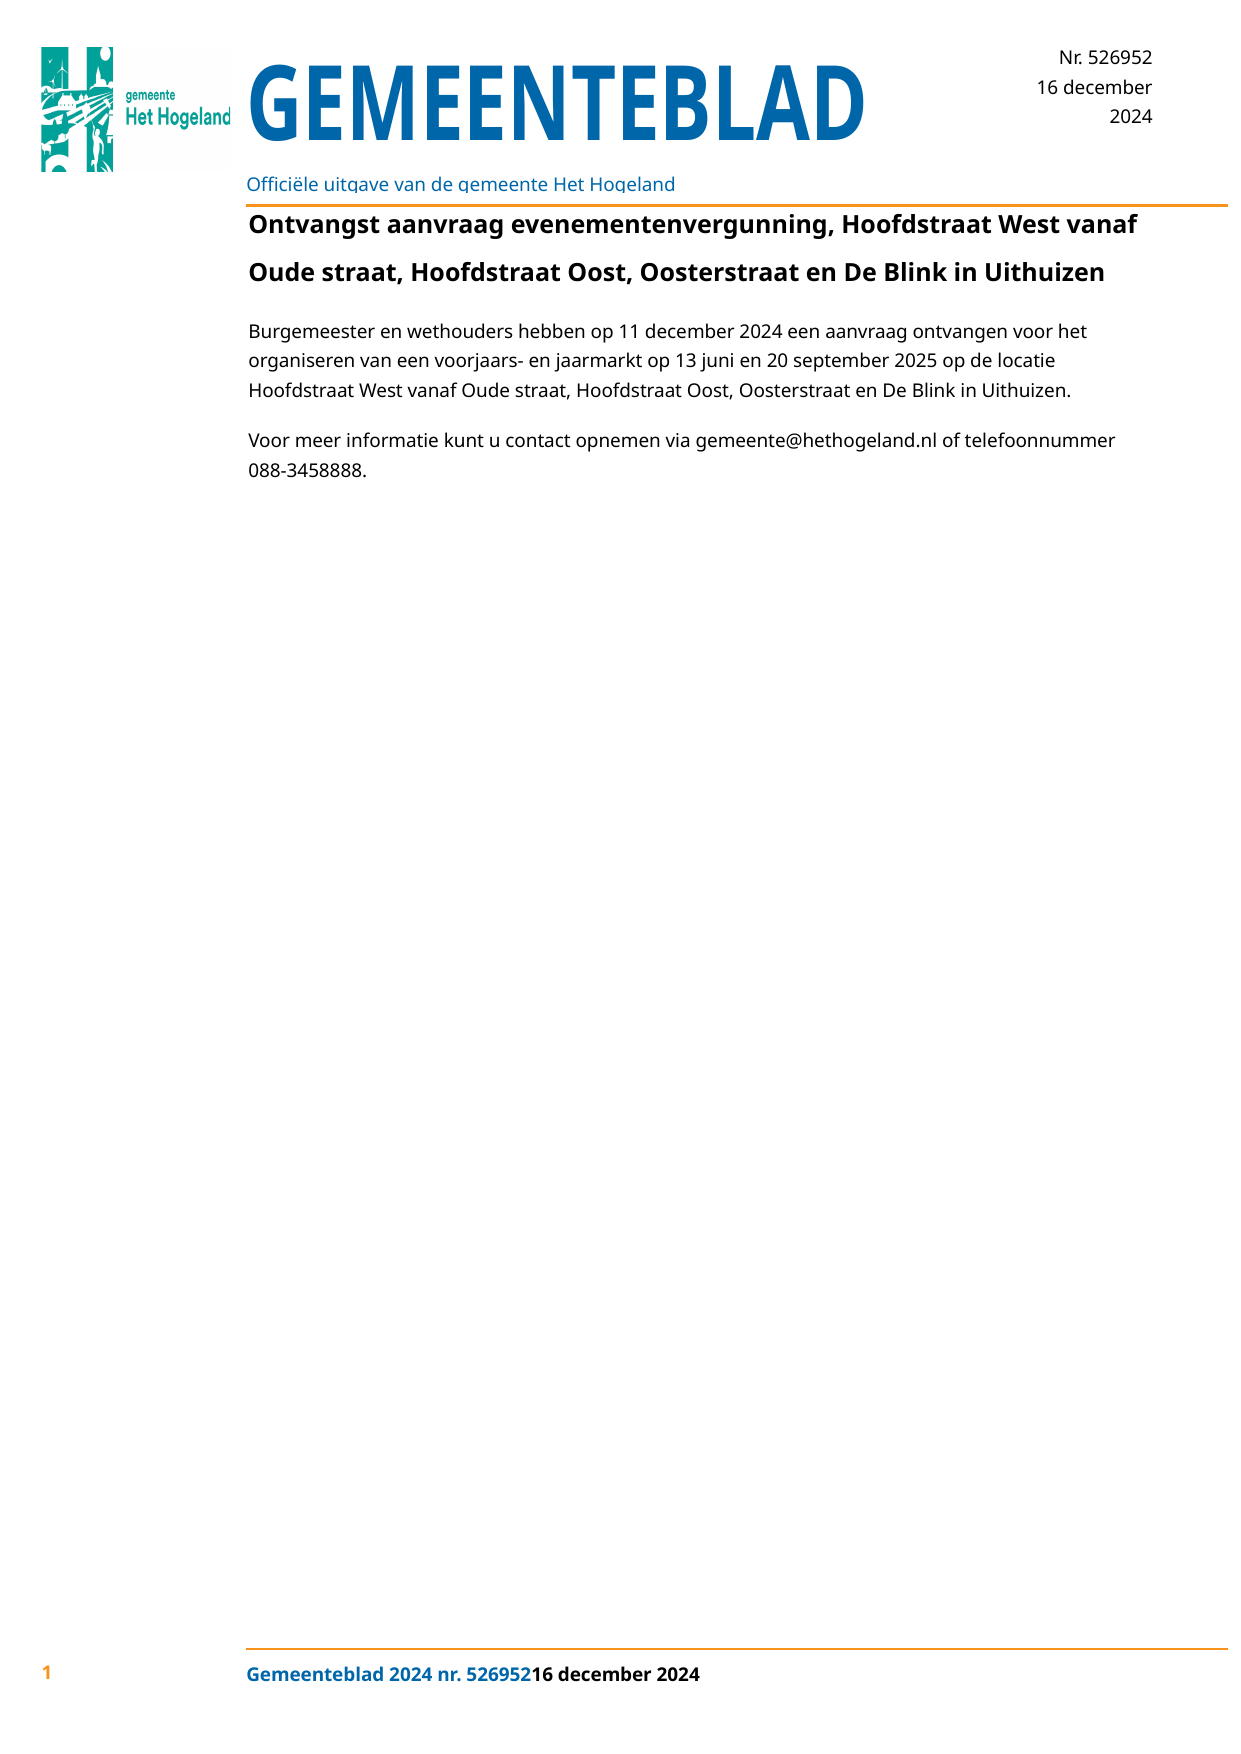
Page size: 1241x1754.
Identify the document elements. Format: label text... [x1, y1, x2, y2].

text Voor meer informatie kunt u contact opnemen via gemeente@hethogeland.nl of telefoonnummer 088-3458888. [248, 427, 1152, 483]
text Ontvangst aanvraag evenementenvergunning, Hoofdstraat West vanaf Oude straat, Hoofdstraat Oost, Oosterstraat en De Blink in Uithuizen [248, 207, 1152, 288]
picture [41, 47, 231, 172]
text Burgemeester en wethouders hebben op 11 december 2024 een aanvraag ontvangen voor het organiseren van een voorjaars- en jaarmarkt op 13 juni en 20 september 2025 op de locatie Hoofdstraat West vanaf Oude straat, Hoofdstraat Oost, Oosterstraat en De Blink in Uithuizen. [248, 318, 1152, 403]
